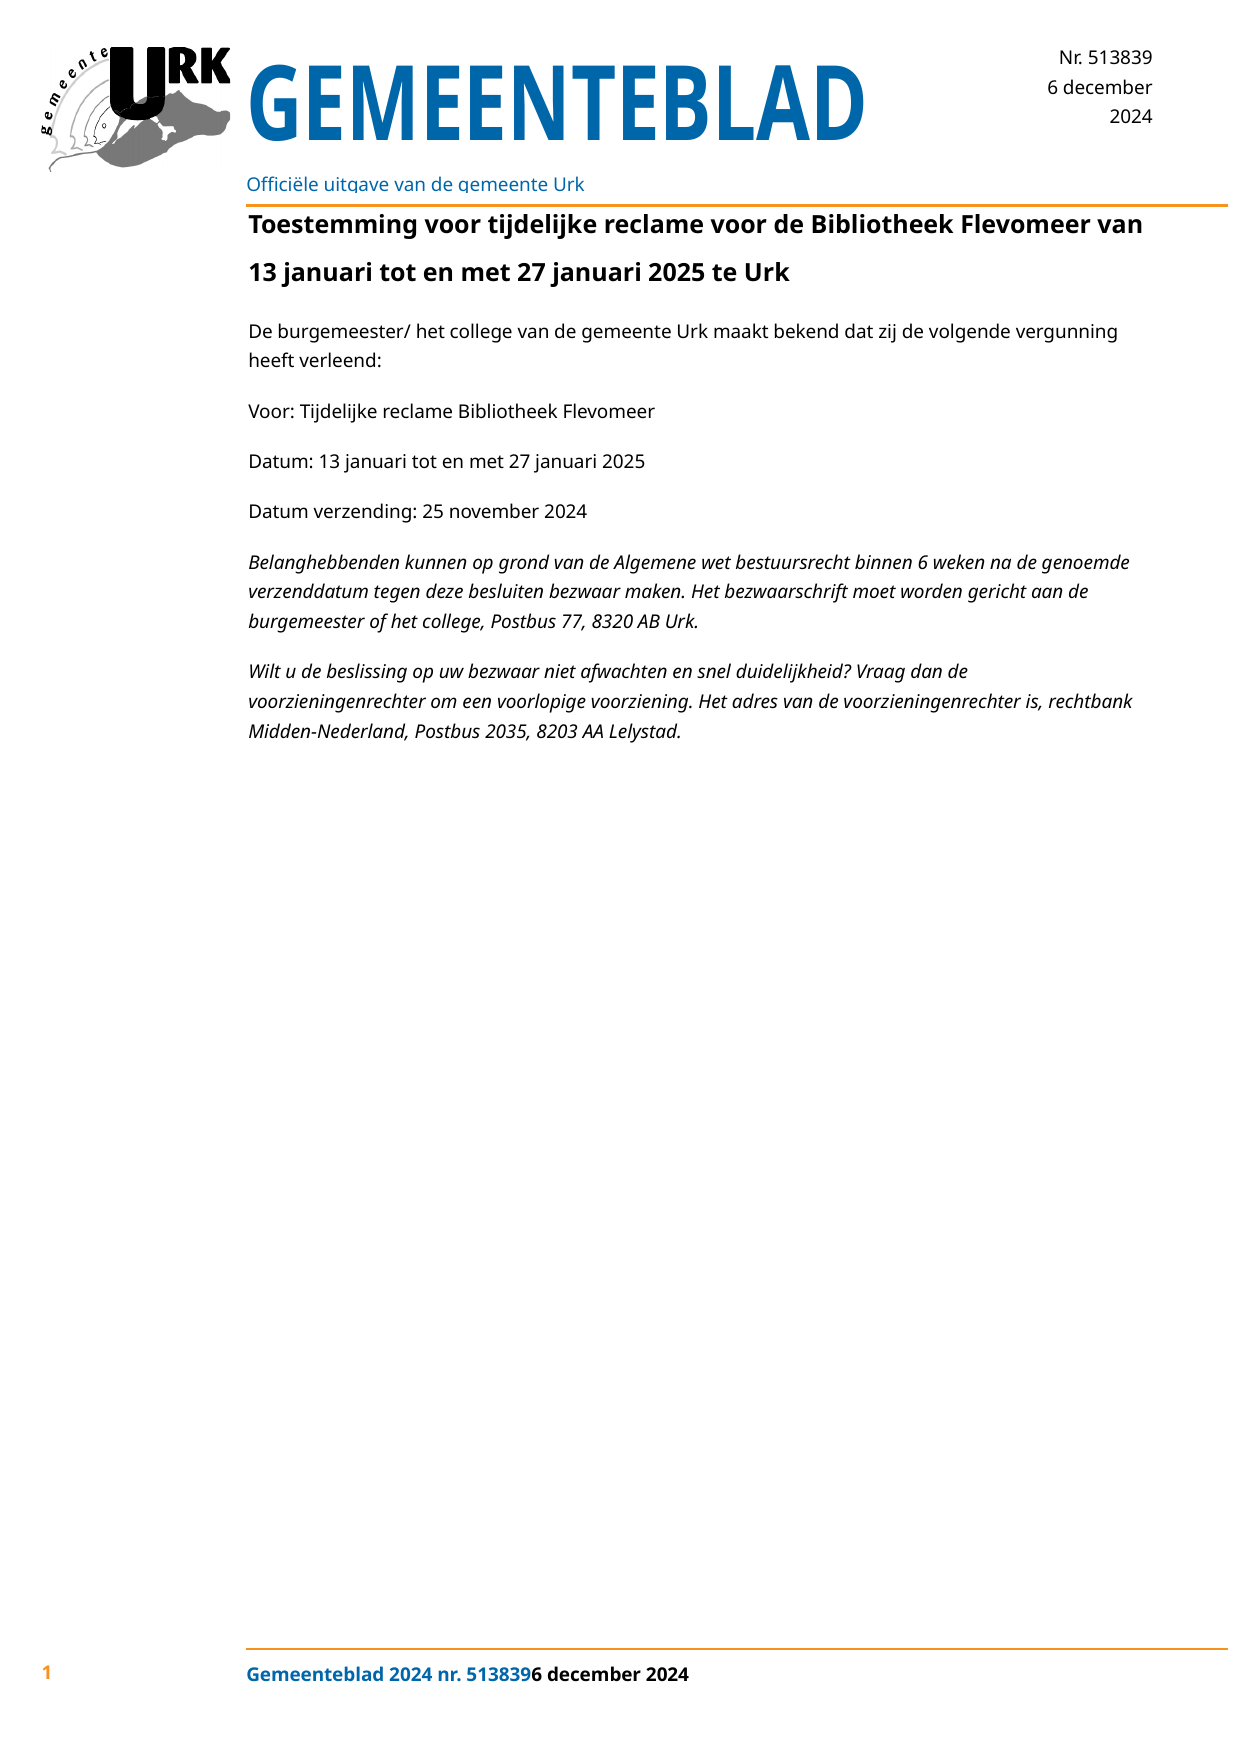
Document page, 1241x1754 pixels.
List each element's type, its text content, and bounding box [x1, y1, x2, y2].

text Datum verzending: 25 november 2024 [248, 499, 1152, 524]
text Voor: Tijdelijke reclame Bibliotheek Flevomeer [248, 398, 1152, 424]
text Belanghebbenden kunnen op grond van de Algemene wet bestuursrecht binnen 6 weken na de genoemde verzenddatum tegen deze besluiten bezwaar maken. Het bezwaarschrift moet worden gericht aan de burgemeester of het college, Postbus 77, 8320 AB Urk. [248, 549, 1152, 634]
text Toestemming voor tijdelijke reclame voor de Bibliotheek Flevomeer van 13 januari tot en met 27 januari 2025 te Urk [248, 207, 1152, 288]
picture [41, 47, 231, 172]
text Wilt u de beslissing op uw bezwaar niet afwachten en snel duidelijkheid? Vraag dan de voorzieningenrechter om een voorlopige voorziening. Het adres van de voorzieningenrechter is, rechtbank Midden-Nederland, Postbus 2035, 8203 AA Lelystad. [248, 659, 1152, 744]
text Datum: 13 januari tot en met 27 januari 2025 [248, 448, 1152, 474]
text De burgemeester/ het college van de gemeente Urk maakt bekend dat zij de volgende vergunning heeft verleend: [248, 318, 1152, 373]
